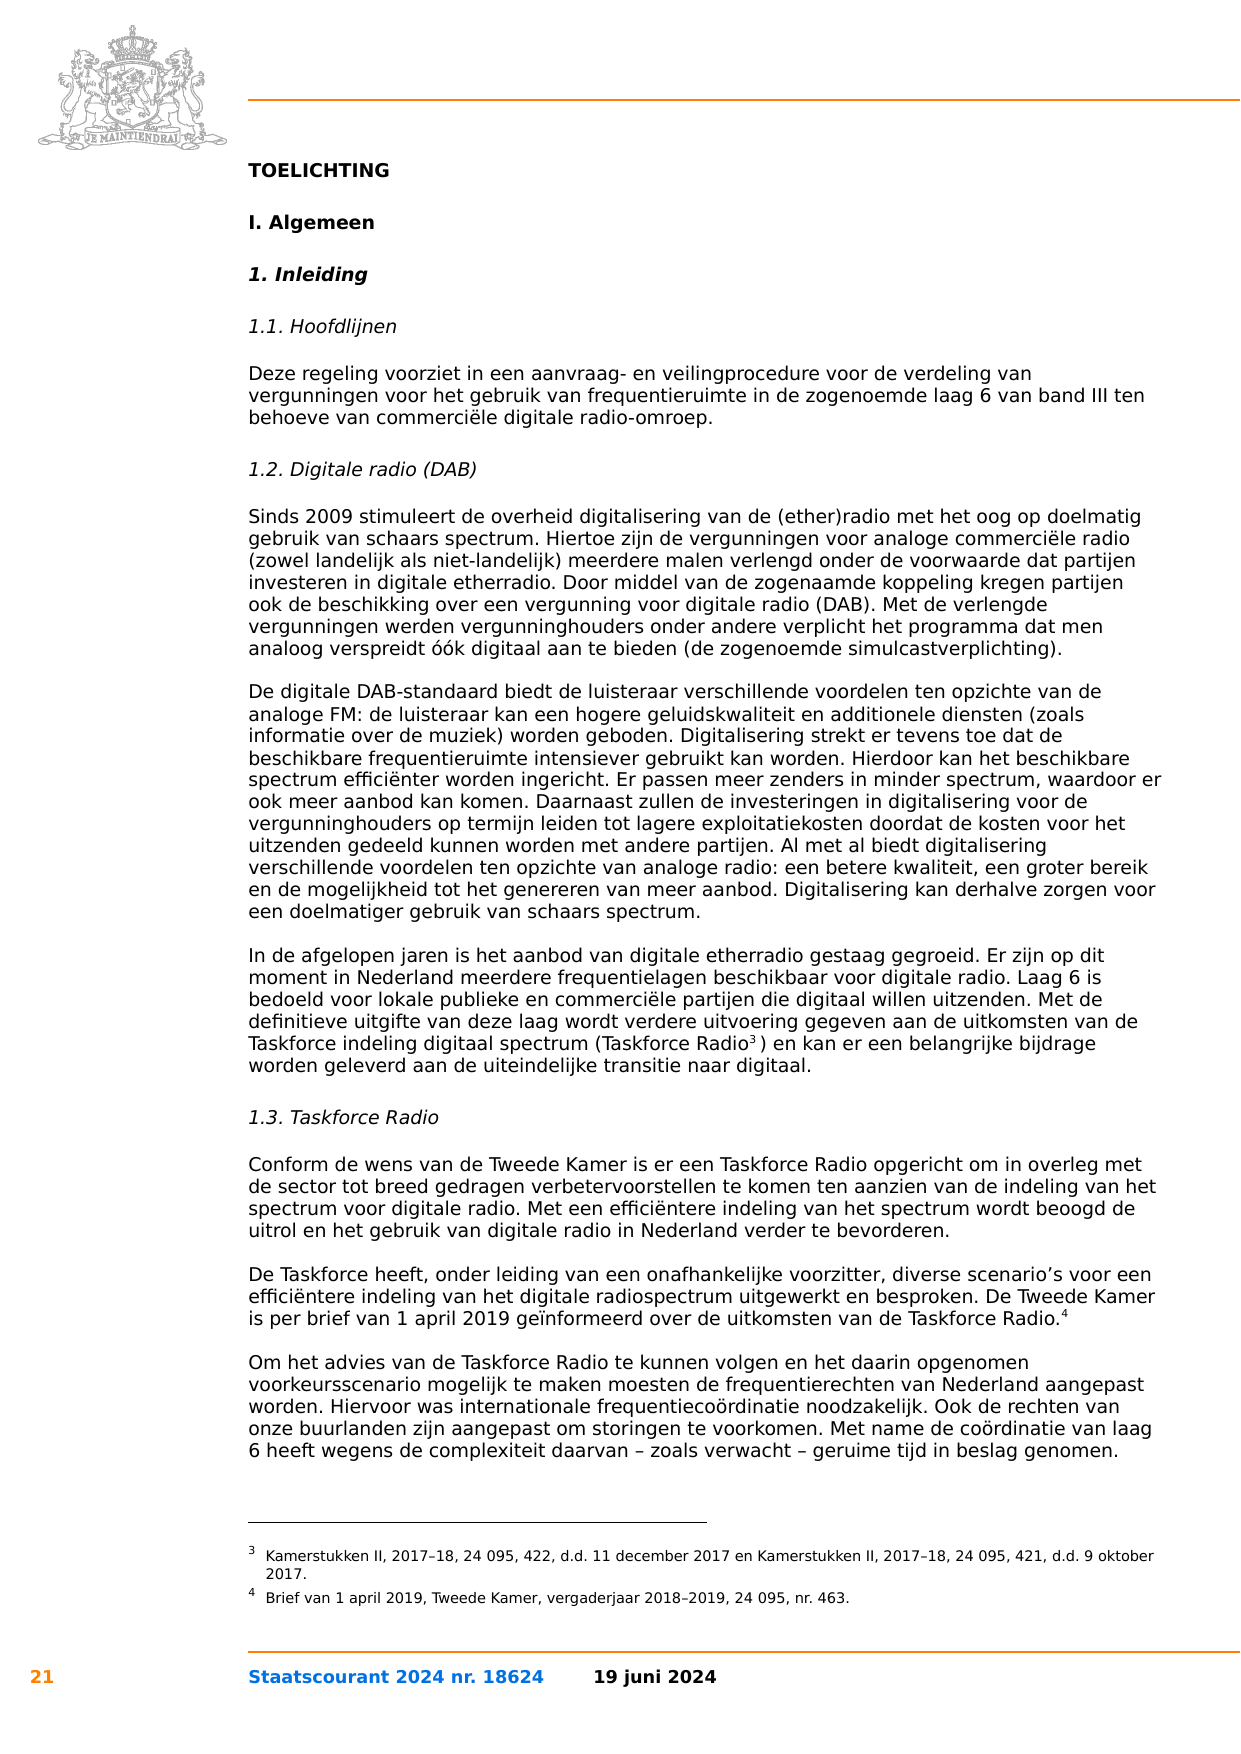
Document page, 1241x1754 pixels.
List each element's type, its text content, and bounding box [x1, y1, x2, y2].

subtitle 1.2. Digitale radio (DAB) [248, 459, 1163, 481]
subtitle TOELICHTING [248, 160, 1163, 182]
subtitle I. Algemeen [248, 212, 1163, 234]
text In de afgelopen jaren is het aanbod van digitale etherradio gestaag gegroeid. Er zijn op dit moment in Nederland meerdere frequentielagen beschikbaar voor digitale radio. Laag 6 is bedoeld voor lokale publieke en commerciële partijen die digitaal willen uitzenden. Met de definitieve uitgifte van deze laag wordt verdere uitvoering gegeven aan de uitkomsten van de Taskforce indeling digitaal spectrum (Taskforce Radio) en kan er een belangrijke bijdrage worden geleverd aan de uiteindelijke transitie naar digitaal. [248, 945, 1163, 1077]
text Brief van 1 april 2019, Tweede Kamer, vergaderjaar 2018–2019, 24 095, nr. 463. [248, 1586, 1163, 1608]
text Kamerstukken II, 2017–18, 24 095, 422, d.d. 11 december 2017 en Kamerstukken II, 2017–18, 24 095, 421, d.d. 9 oktober 2017. [248, 1544, 1163, 1583]
subtitle 1. Inleiding [248, 264, 1163, 286]
text Sinds 2009 stimuleert de overheid digitalisering van de (ether)radio met het oog op doelmatig gebruik van schaars spectrum. Hiertoe zijn de vergunningen voor analoge commerciële radio (zowel landelijk als niet-landelijk) meerdere malen verlengd onder de voorwaarde dat partijen investeren in digitale etherradio. Door middel van de zogenaamde koppeling kregen partijen ook de beschikking over een vergunning voor digitale radio (DAB). Met de verlengde vergunningen werden vergunninghouders onder andere verplicht het programma dat men analoog verspreidt óók digitaal aan te bieden (de zogenoemde simulcastverplichting). [248, 506, 1163, 659]
text Om het advies van de Taskforce Radio te kunnen volgen en het daarin opgenomen voorkeursscenario mogelijk te maken moesten de frequentierechten van Nederland aangepast worden. Hiervoor was internationale frequentiecoördinatie noodzakelijk. Ook de rechten van onze buurlanden zijn aangepast om storingen te voorkomen. Met name de coördinatie van laag 6 heeft wegens de complexiteit daarvan – zoals verwacht – geruime tijd in beslag genomen. [248, 1352, 1163, 1461]
subtitle 1.1. Hoofdlijnen [248, 316, 1163, 338]
text Conform de wens van de Tweede Kamer is er een Taskforce Radio opgericht om in overleg met de sector tot breed gedragen verbetervoorstellen te komen ten aanzien van de indeling van het spectrum voor digitale radio. Met een efficiëntere indeling van het spectrum wordt beoogd de uitrol en het gebruik van digitale radio in Nederland verder te bevorderen. [248, 1154, 1163, 1242]
text Deze regeling voorziet in een aanvraag- en veilingprocedure voor de verdeling van vergunningen voor het gebruik van frequentieruimte in de zogenoemde laag 6 van band III ten behoeve van commerciële digitale radio-omroep. [248, 363, 1163, 429]
text De Taskforce heeft, onder leiding van een onafhankelijke voorzitter, diverse scenario’s voor een efficiëntere indeling van het digitale radiospectrum uitgewerkt en besproken. De Tweede Kamer is per brief van 1 april 2019 geïnformeerd over de uitkomsten van de Taskforce Radio. [248, 1264, 1163, 1330]
picture [38, 25, 227, 150]
subtitle 1.3. Taskforce Radio [248, 1107, 1163, 1129]
text De digitale DAB-standaard biedt de luisteraar verschillende voordelen ten opzichte van de analoge FM: de luisteraar kan een hogere geluidskwaliteit en additionele diensten (zoals informatie over de muziek) worden geboden. Digitalisering strekt er tevens toe dat de beschikbare frequentieruimte intensiever gebruikt kan worden. Hierdoor kan het beschikbare spectrum efficiënter worden ingericht. Er passen meer zenders in minder spectrum, waardoor er ook meer aanbod kan komen. Daarnaast zullen de investeringen in digitalisering voor de vergunninghouders op termijn leiden tot lagere exploitatiekosten doordat de kosten voor het uitzenden gedeeld kunnen worden met andere partijen. Al met al biedt digitalisering verschillende voordelen ten opzichte van analoge radio: een betere kwaliteit, een groter bereik en de mogelijkheid tot het genereren van meer aanbod. Digitalisering kan derhalve zorgen voor een doelmatiger gebruik van schaars spectrum. [248, 681, 1163, 923]
